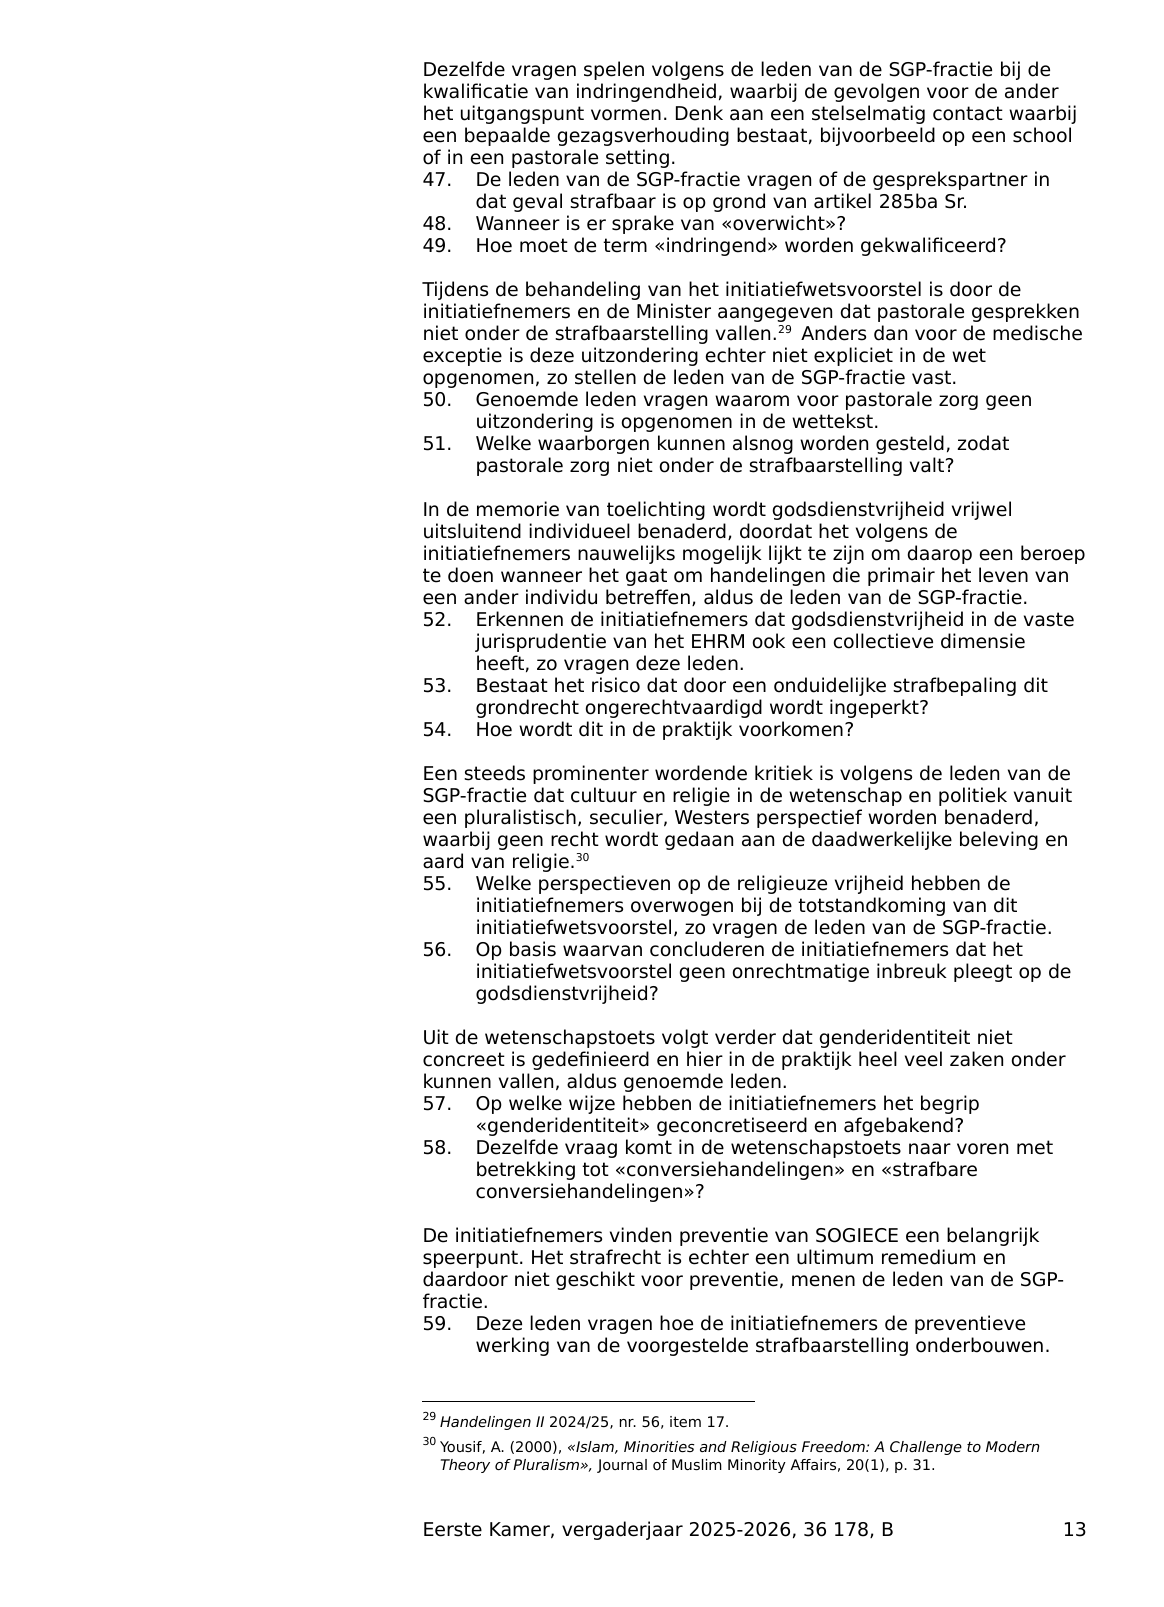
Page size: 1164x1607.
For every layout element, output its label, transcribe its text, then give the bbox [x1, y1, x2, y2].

text De initiatiefnemers vinden preventie van SOGIECE een belangrijk speerpunt. Het strafrecht is echter een ultimum remedium en daardoor niet geschikt voor preventie, menen de leden van de SGP-fractie. [422, 1225, 1087, 1313]
text 57. Op welke wijze hebben de initiatiefnemers het begrip «genderidentiteit» geconcretiseerd en afgebakend? [422, 1093, 1087, 1137]
text 55. Welke perspectieven op de religieuze vrijheid hebben de initiatiefnemers overwogen bij de totstandkoming van dit initiatiefwetsvoorstel, zo vragen de leden van de SGP-fractie. [422, 873, 1087, 939]
text Dezelfde vragen spelen volgens de leden van de SGP-fractie bij de kwalificatie van indringendheid, waarbij de gevolgen voor de ander het uitgangspunt vormen. Denk aan een stelselmatig contact waarbij een bepaalde gezagsverhouding bestaat, bijvoorbeeld op een school of in een pastorale setting. [422, 59, 1087, 169]
text 51. Welke waarborgen kunnen alsnog worden gesteld, zodat pastorale zorg niet onder de strafbaarstelling valt? [422, 433, 1087, 477]
text In de memorie van toelichting wordt godsdienstvrijheid vrijwel uitsluitend individueel benaderd, doordat het volgens de initiatiefnemers nauwelijks mogelijk lijkt te zijn om daarop een beroep te doen wanneer het gaat om handelingen die primair het leven van een ander individu betreffen, aldus de leden van de SGP-fractie. [422, 499, 1087, 609]
text 59. Deze leden vragen hoe de initiatiefnemers de preventieve werking van de voorgestelde strafbaarstelling onderbouwen. [422, 1313, 1087, 1357]
text 58. Dezelfde vraag komt in de wetenschapstoets naar voren met betrekking tot «conversiehandelingen» en «strafbare conversiehandelingen»? [422, 1137, 1087, 1203]
text 48. Wanneer is er sprake van «overwicht»? [422, 213, 1087, 235]
text 52. Erkennen de initiatiefnemers dat godsdienstvrijheid in de vaste jurisprudentie van het EHRM ook een collectieve dimensie heeft, zo vragen deze leden. [422, 609, 1087, 675]
text 53. Bestaat het risico dat door een onduidelijke strafbepaling dit grondrecht ongerechtvaardigd wordt ingeperkt? [422, 675, 1087, 719]
text Yousif, A. (2000), «Islam, Minorities and Religious Freedom: A Challenge to Modern Theory of Pluralism», Journal of Muslim Minority Affairs, 20(1), p. 31. [422, 1435, 1087, 1474]
text Een steeds prominenter wordende kritiek is volgens de leden van de SGP-fractie dat cultuur en religie in de wetenschap en politiek vanuit een pluralistisch, seculier, Westers perspectief worden benaderd, waarbij geen recht wordt gedaan aan de daadwerkelijke beleving en aard van religie. [422, 763, 1087, 873]
text 50. Genoemde leden vragen waarom voor pastorale zorg geen uitzondering is opgenomen in de wettekst. [422, 389, 1087, 433]
text 49. Hoe moet de term «indringend» worden gekwalificeerd? [422, 235, 1087, 257]
text 56. Op basis waarvan concluderen de initiatiefnemers dat het initiatiefwetsvoorstel geen onrechtmatige inbreuk pleegt op de godsdienstvrijheid? [422, 939, 1087, 1005]
text Tijdens de behandeling van het initiatiefwetsvoorstel is door de initiatiefnemers en de Minister aangegeven dat pastorale gesprekken niet onder de strafbaarstelling vallen. Anders dan voor de medische exceptie is deze uitzondering echter niet expliciet in de wet opgenomen, zo stellen de leden van de SGP-fractie vast. [422, 279, 1087, 389]
text Uit de wetenschapstoets volgt verder dat genderidentiteit niet concreet is gedefinieerd en hier in de praktijk heel veel zaken onder kunnen vallen, aldus genoemde leden. [422, 1027, 1087, 1093]
text 54. Hoe wordt dit in de praktijk voorkomen? [422, 719, 1087, 741]
text Handelingen II 2024/25, nr. 56, item 17. [422, 1410, 1087, 1432]
text 47. De leden van de SGP-fractie vragen of de gesprekspartner in dat geval strafbaar is op grond van artikel 285ba Sr. [422, 169, 1087, 213]
